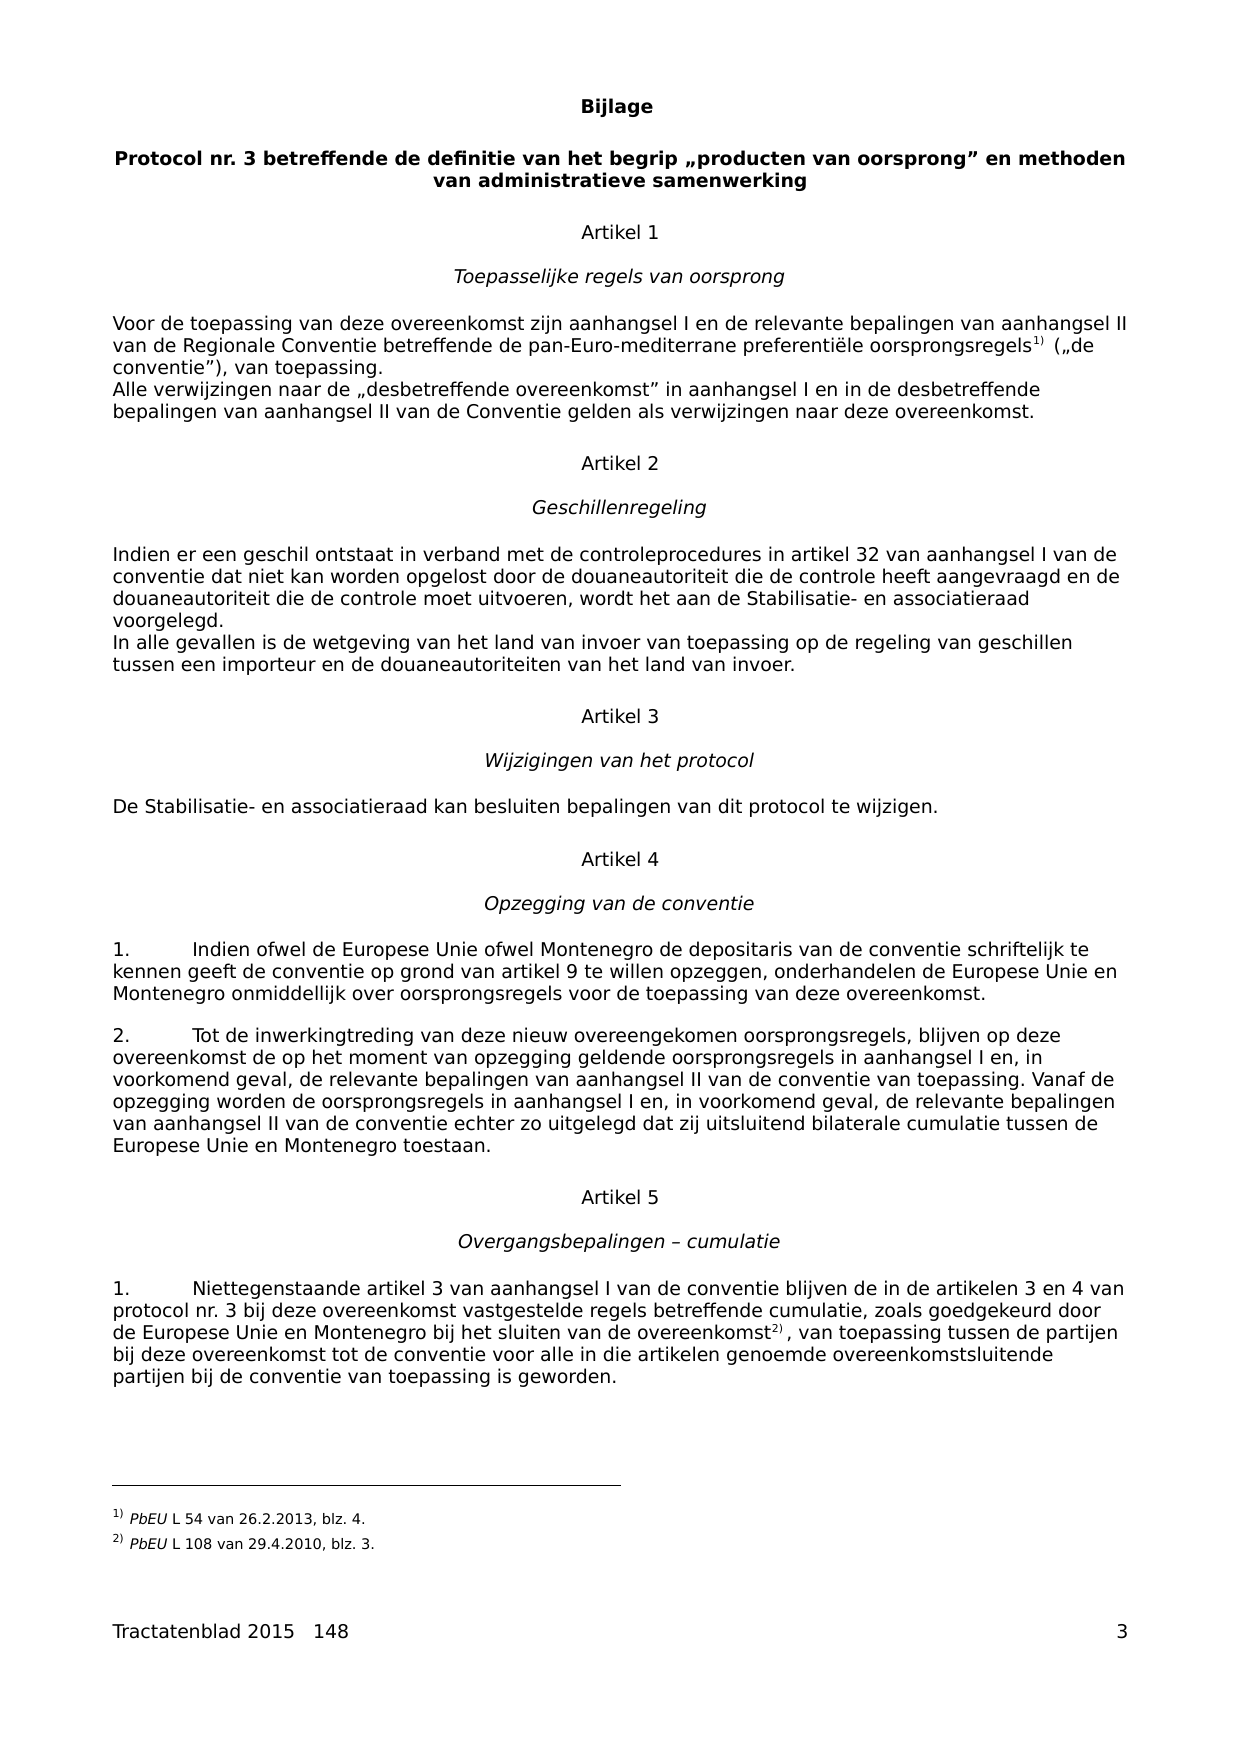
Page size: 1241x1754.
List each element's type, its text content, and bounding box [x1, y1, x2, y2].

text Voor de toepassing van deze overeenkomst zijn aanhangsel I en de relevante bepalingen van aanhangsel II van de Regionale Conventie betreffende de pan-Euro-mediterrane preferentiële oorsprongsregels („de conventie”), van toepassing. [112, 313, 1128, 379]
subtitle Artikel 4 Opzegging van de conventie [112, 848, 1128, 914]
subtitle Artikel 5 Overgangsbepalingen – cumulatie [112, 1187, 1128, 1253]
text 2. Tot de inwerkingtreding van deze nieuw overeengekomen oorsprongsregels, blijven op deze overeenkomst de op het moment van opzegging geldende oorsprongsregels in aanhangsel I en, in voorkomend geval, de relevante bepalingen van aanhangsel II van de conventie van toepassing. Vanaf de opzegging worden de oorsprongsregels in aanhangsel I en, in voorkomend geval, de relevante bepalingen van aanhangsel II van de conventie echter zo uitgelegd dat zij uitsluitend bilaterale cumulatie tussen de Europese Unie en Montenegro toestaan. [112, 1025, 1128, 1157]
subtitle Bijlage [112, 96, 1128, 118]
text In alle gevallen is de wetgeving van het land van invoer van toepassing op de regeling van geschillen tussen een importeur en de douaneautoriteiten van het land van invoer. [112, 632, 1128, 676]
subtitle Artikel 2 Geschillenregeling [112, 453, 1128, 519]
text De Stabilisatie- en associatieraad kan besluiten bepalingen van dit protocol te wijzigen. [112, 796, 1128, 818]
text 1. Indien ofwel de Europese Unie ofwel Montenegro de depositaris van de conventie schriftelijk te kennen geeft de conventie op grond van artikel 9 te willen opzeggen, onderhandelen de Europese Unie en Montenegro onmiddellijk over oorsprongsregels voor de toepassing van deze overeenkomst. [112, 939, 1128, 1005]
text PbEU L 54 van 26.2.2013, blz. 4. [112, 1507, 1128, 1529]
subtitle Artikel 1 Toepasselijke regels van oorsprong [112, 222, 1128, 288]
subtitle Artikel 3 Wijzigingen van het protocol [112, 706, 1128, 771]
text 1. Niettegenstaande artikel 3 van aanhangsel I van de conventie blijven de in de artikelen 3 en 4 van protocol nr. 3 bij deze overeenkomst vastgestelde regels betreffende cumulatie, zoals goedgekeurd door de Europese Unie en Montenegro bij het sluiten van de overeenkomst, van toepassing tussen de partijen bij deze overeenkomst tot de conventie voor alle in die artikelen genoemde overeenkomstsluitende partijen bij de conventie van toepassing is geworden. [112, 1278, 1128, 1388]
subtitle Protocol nr. 3 betreffende de definitie van het begrip „producten van oorsprong” en methoden van administratieve samenwerking [112, 148, 1128, 192]
text Indien er een geschil ontstaat in verband met de controleprocedures in artikel 32 van aanhangsel I van de conventie dat niet kan worden opgelost door de douaneautoriteit die de controle heeft aangevraagd en de douaneautoriteit die de controle moet uitvoeren, wordt het aan de Stabilisatie- en associatieraad voorgelegd. [112, 544, 1128, 632]
text Alle verwijzingen naar de „desbetreffende overeenkomst” in aanhangsel I en in de desbetreffende bepalingen van aanhangsel II van de Conventie gelden als verwijzingen naar deze overeenkomst. [112, 379, 1128, 423]
text PbEU L 108 van 29.4.2010, blz. 3. [112, 1532, 1128, 1554]
